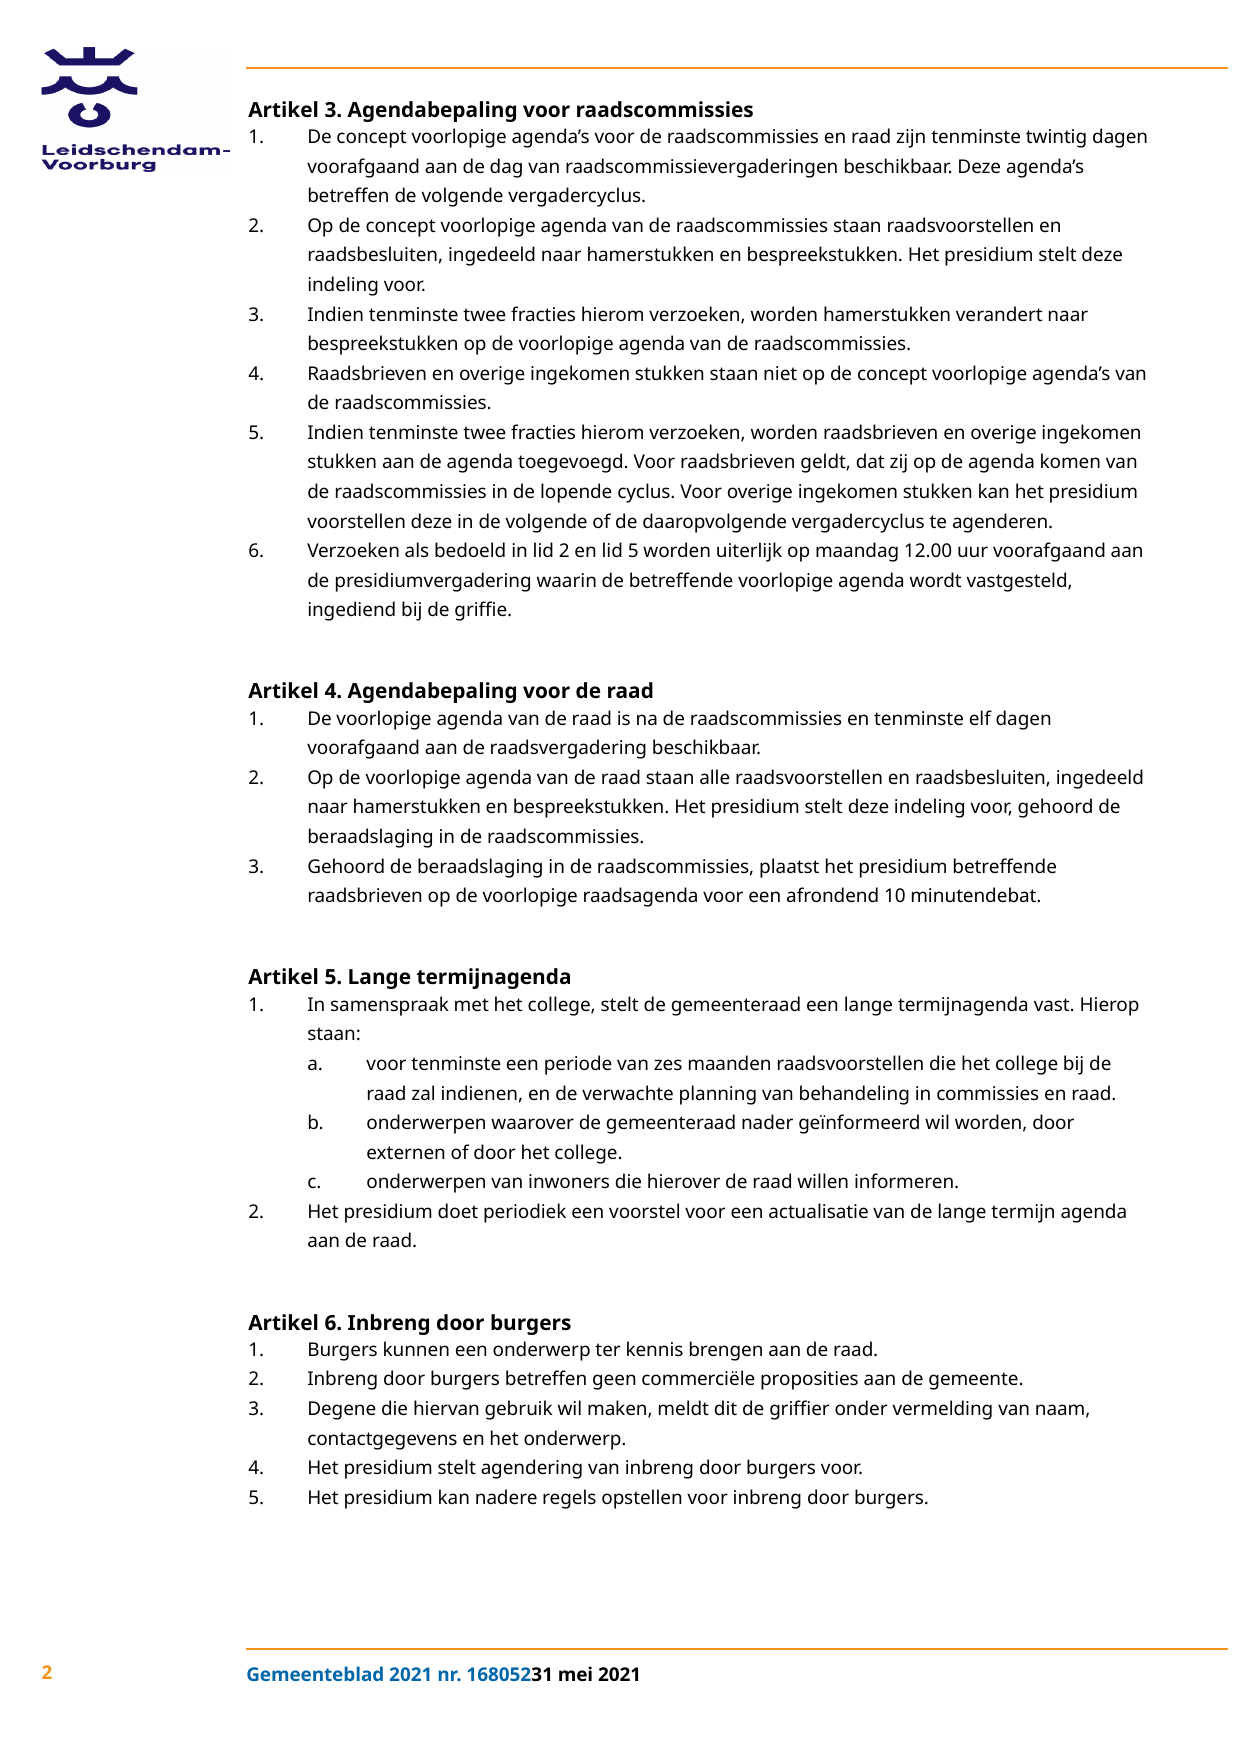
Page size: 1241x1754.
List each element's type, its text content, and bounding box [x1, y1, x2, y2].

list Het presidium stelt agendering van inbreng door burgers voor. [248, 1454, 1152, 1480]
list Burgers kunnen een onderwerp ter kennis brengen aan de raad. [248, 1336, 1152, 1362]
text Artikel 3. Agendabepaling voor raadscommissies [248, 95, 1152, 123]
list De concept voorlopige agenda’s voor de raadscommissies en raad zijn tenminste twintig dagen voorafgaand aan de dag van raadscommissievergaderingen beschikbaar. Deze agenda’s betreffen de volgende vergadercyclus. [248, 123, 1152, 208]
list Gehoord de beraadslaging in de raadscommissies, plaatst het presidium betreffende raadsbrieven op de voorlopige raadsagenda voor een afrondend 10 minutendebat. [248, 853, 1152, 908]
list voor tenminste een periode van zes maanden raadsvoorstellen die het college bij de raad zal indienen, en de verwachte planning van behandeling in commissies en raad. [307, 1050, 1152, 1105]
list Op de voorlopige agenda van de raad staan alle raadsvoorstellen en raadsbesluiten, ingedeeld naar hamerstukken en bespreekstukken. Het presidium stelt deze indeling voor, gehoord de beraadslaging in de raadscommissies. [248, 764, 1152, 849]
list onderwerpen van inwoners die hierover de raad willen informeren. [307, 1168, 1152, 1194]
list Het presidium kan nadere regels opstellen voor inbreng door burgers. [248, 1484, 1152, 1510]
list In samenspraak met het college, stelt de gemeenteraad een lange termijnagenda vast. Hierop staan: [248, 991, 1152, 1046]
list onderwerpen waarover de gemeenteraad nader geïnformeerd wil worden, door externen of door het college. [307, 1109, 1152, 1164]
list Het presidium doet periodiek een voorstel voor een actualisatie van de lange termijn agenda aan de raad. [248, 1198, 1152, 1253]
picture [41, 47, 231, 172]
list De voorlopige agenda van de raad is na de raadscommissies en tenminste elf dagen voorafgaand aan de raadsvergadering beschikbaar. [248, 705, 1152, 760]
list Degene die hiervan gebruik wil maken, meldt dit de griffier onder vermelding van naam, contactgegevens en het onderwerp. [248, 1395, 1152, 1451]
list Inbreng door burgers betreffen geen commerciële proposities aan de gemeente. [248, 1366, 1152, 1391]
list Indien tenminste twee fracties hierom verzoeken, worden hamerstukken verandert naar bespreekstukken op de voorlopige agenda van de raadscommissies. [248, 301, 1152, 356]
list Verzoeken als bedoeld in lid 2 en lid 5 worden uiterlijk op maandag 12.00 uur voorafgaand aan de presidiumvergadering waarin de betreffende voorlopige agenda wordt vastgesteld, ingediend bij de griffie. [248, 537, 1152, 622]
text Artikel 6. Inbreng door burgers [248, 1308, 1152, 1336]
text Artikel 5. Lange termijnagenda [248, 962, 1152, 991]
list Indien tenminste twee fracties hierom verzoeken, worden raadsbrieven en overige ingekomen stukken aan de agenda toegevoegd. Voor raadsbrieven geldt, dat zij op de agenda komen van de raadscommissies in de lopende cyclus. Voor overige ingekomen stukken kan het presidium voorstellen deze in de volgende of de daaropvolgende vergadercyclus te agenderen. [248, 419, 1152, 533]
list Raadsbrieven en overige ingekomen stukken staan niet op de concept voorlopige agenda’s van de raadscommissies. [248, 360, 1152, 415]
list Op de concept voorlopige agenda van de raadscommissies staan raadsvoorstellen en raadsbesluiten, ingedeeld naar hamerstukken en bespreekstukken. Het presidium stelt deze indeling voor. [248, 212, 1152, 297]
text Artikel 4. Agendabepaling voor de raad [248, 677, 1152, 705]
